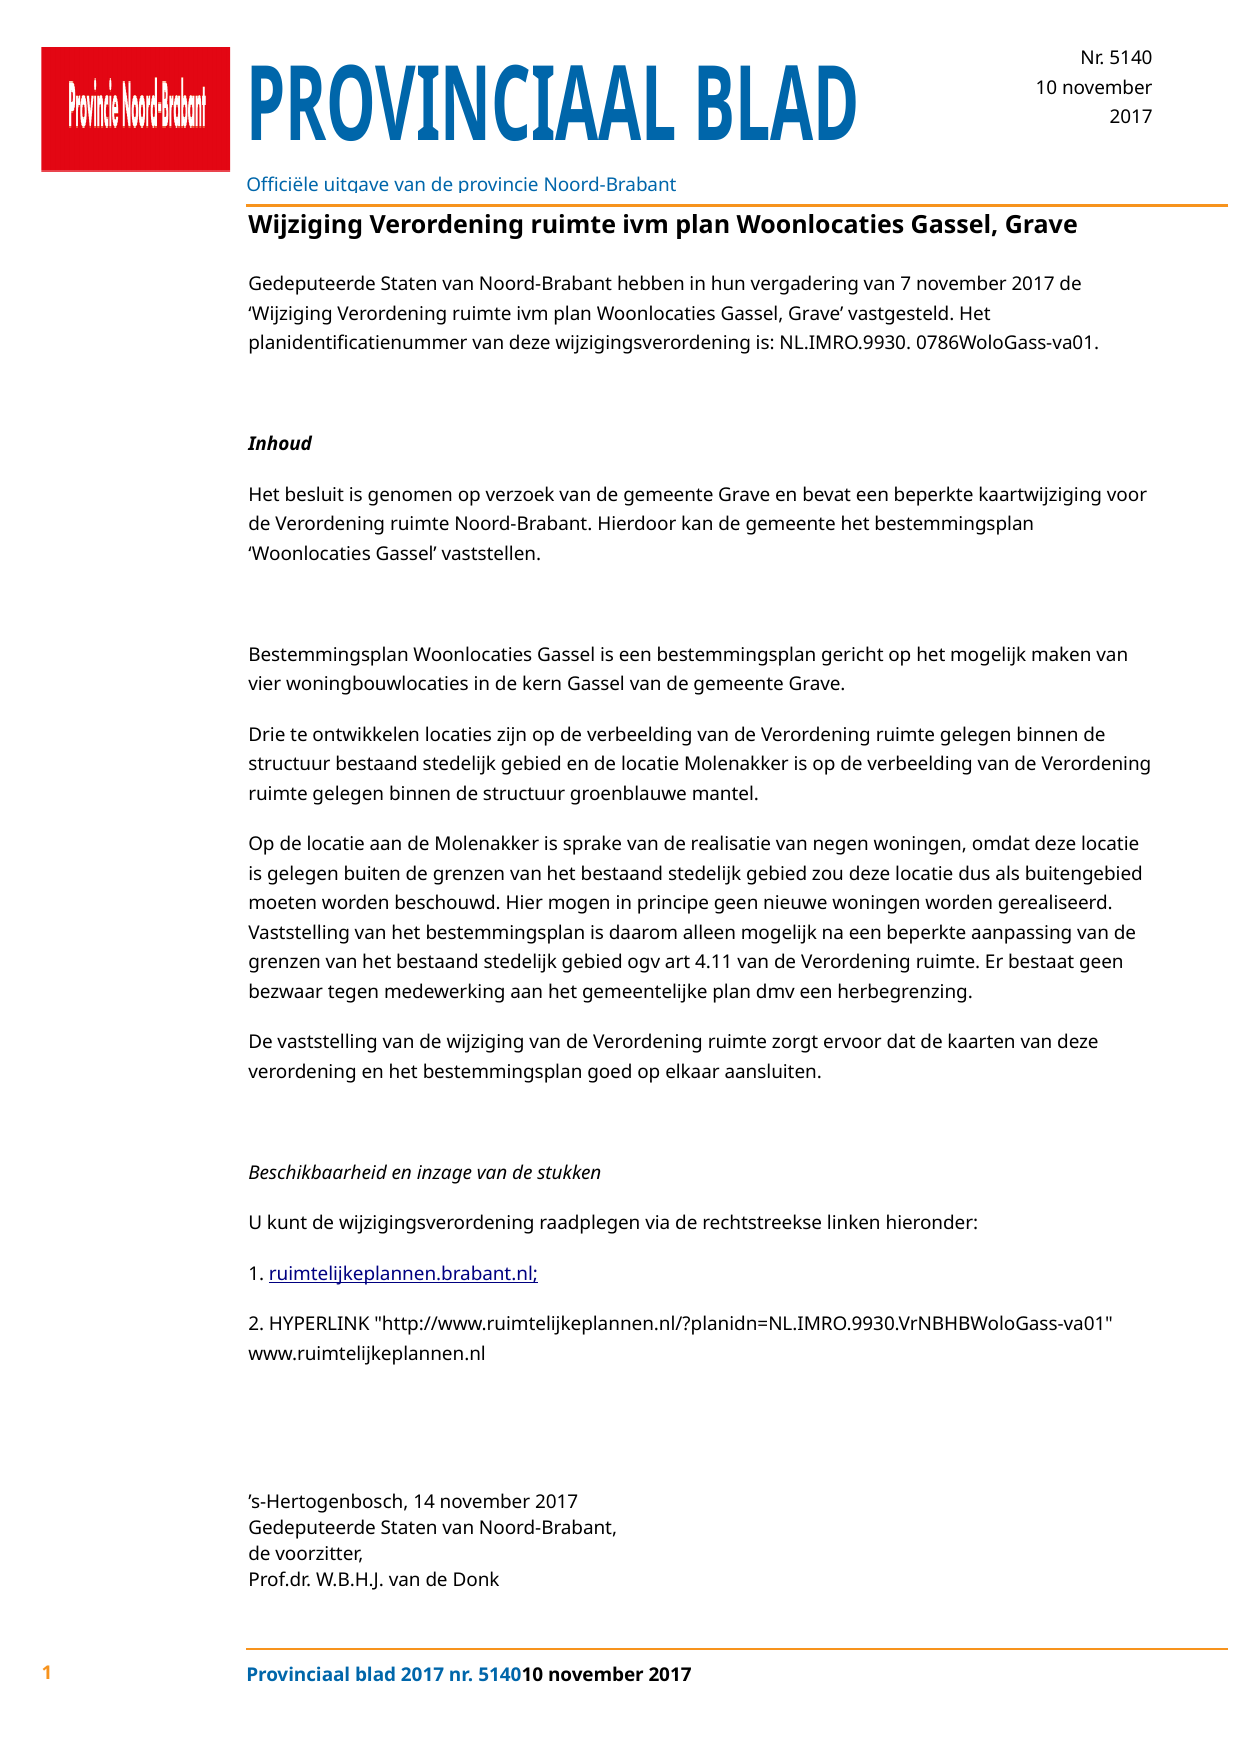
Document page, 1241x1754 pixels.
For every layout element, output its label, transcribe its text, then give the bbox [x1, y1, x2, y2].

text Bestemmingsplan Woonlocaties Gassel is een bestemmingsplan gericht op het mogelijk maken van vier woningbouwlocaties in de kern Gassel van de gemeente Grave. [248, 641, 1152, 696]
text 1. ruimtelijkeplannen.brabant.nl; [248, 1260, 1152, 1286]
picture [41, 47, 231, 172]
text U kunt de wijzigingsverordening raadplegen via de rechtstreekse linken hieronder: [248, 1209, 1152, 1235]
text Het besluit is genomen op verzoek van de gemeente Grave en bevat een beperkte kaartwijziging voor de Verordening ruimte Noord-Brabant. Hierdoor kan de gemeente het bestemmingsplan ‘Woonlocaties Gassel’ vaststellen. [248, 481, 1152, 566]
text de voorzitter, [248, 1540, 1152, 1566]
text ’s-Hertogenbosch, 14 november 2017 [248, 1488, 1152, 1514]
text Inhoud [248, 430, 1152, 456]
text Op de locatie aan de Molenakker is sprake van de realisatie van negen woningen, omdat deze locatie is gelegen buiten de grenzen van het bestaand stedelijk gebied zou deze locatie dus als buitengebied moeten worden beschouwd. Hier mogen in principe geen nieuwe woningen worden gerealiseerd. Vaststelling van het bestemmingsplan is daarom alleen mogelijk na een beperkte aanpassing van de grenzen van het bestaand stedelijk gebied ogv art 4.11 van de Verordening ruimte. Er bestaat geen bezwaar tegen medewerking aan het gemeentelijke plan dmv een herbegrenzing. [248, 830, 1152, 1004]
text 2. HYPERLINK "http://www.ruimtelijkeplannen.nl/?planidn=NL.IMRO.9930.VrNBHBWoloGass-va01" www.ruimtelijkeplannen.nl [248, 1310, 1152, 1366]
text Gedeputeerde Staten van Noord-Brabant hebben in hun vergadering van 7 november 2017 de ‘Wijziging Verordening ruimte ivm plan Woonlocaties Gassel, Grave’ vastgesteld. Het planidentificatienummer van deze wijzigingsverordening is: NL.IMRO.9930. 0786WoloGass-va01. [248, 270, 1152, 355]
text Beschikbaarheid en inzage van de stukken [248, 1159, 1152, 1185]
text Wijziging Verordening ruimte ivm plan Woonlocaties Gassel, Grave [248, 207, 1152, 241]
text Prof.dr. W.B.H.J. van de Donk [248, 1566, 1152, 1591]
text De vaststelling van de wijziging van de Verordening ruimte zorgt ervoor dat de kaarten van deze verordening en het bestemmingsplan goed op elkaar aansluiten. [248, 1029, 1152, 1084]
text Gedeputeerde Staten van Noord-Brabant, [248, 1514, 1152, 1540]
text Drie te ontwikkelen locaties zijn op de verbeelding van de Verordening ruimte gelegen binnen de structuur bestaand stedelijk gebied en de locatie Molenakker is op de verbeelding van de Verordening ruimte gelegen binnen de structuur groenblauwe mantel. [248, 721, 1152, 806]
